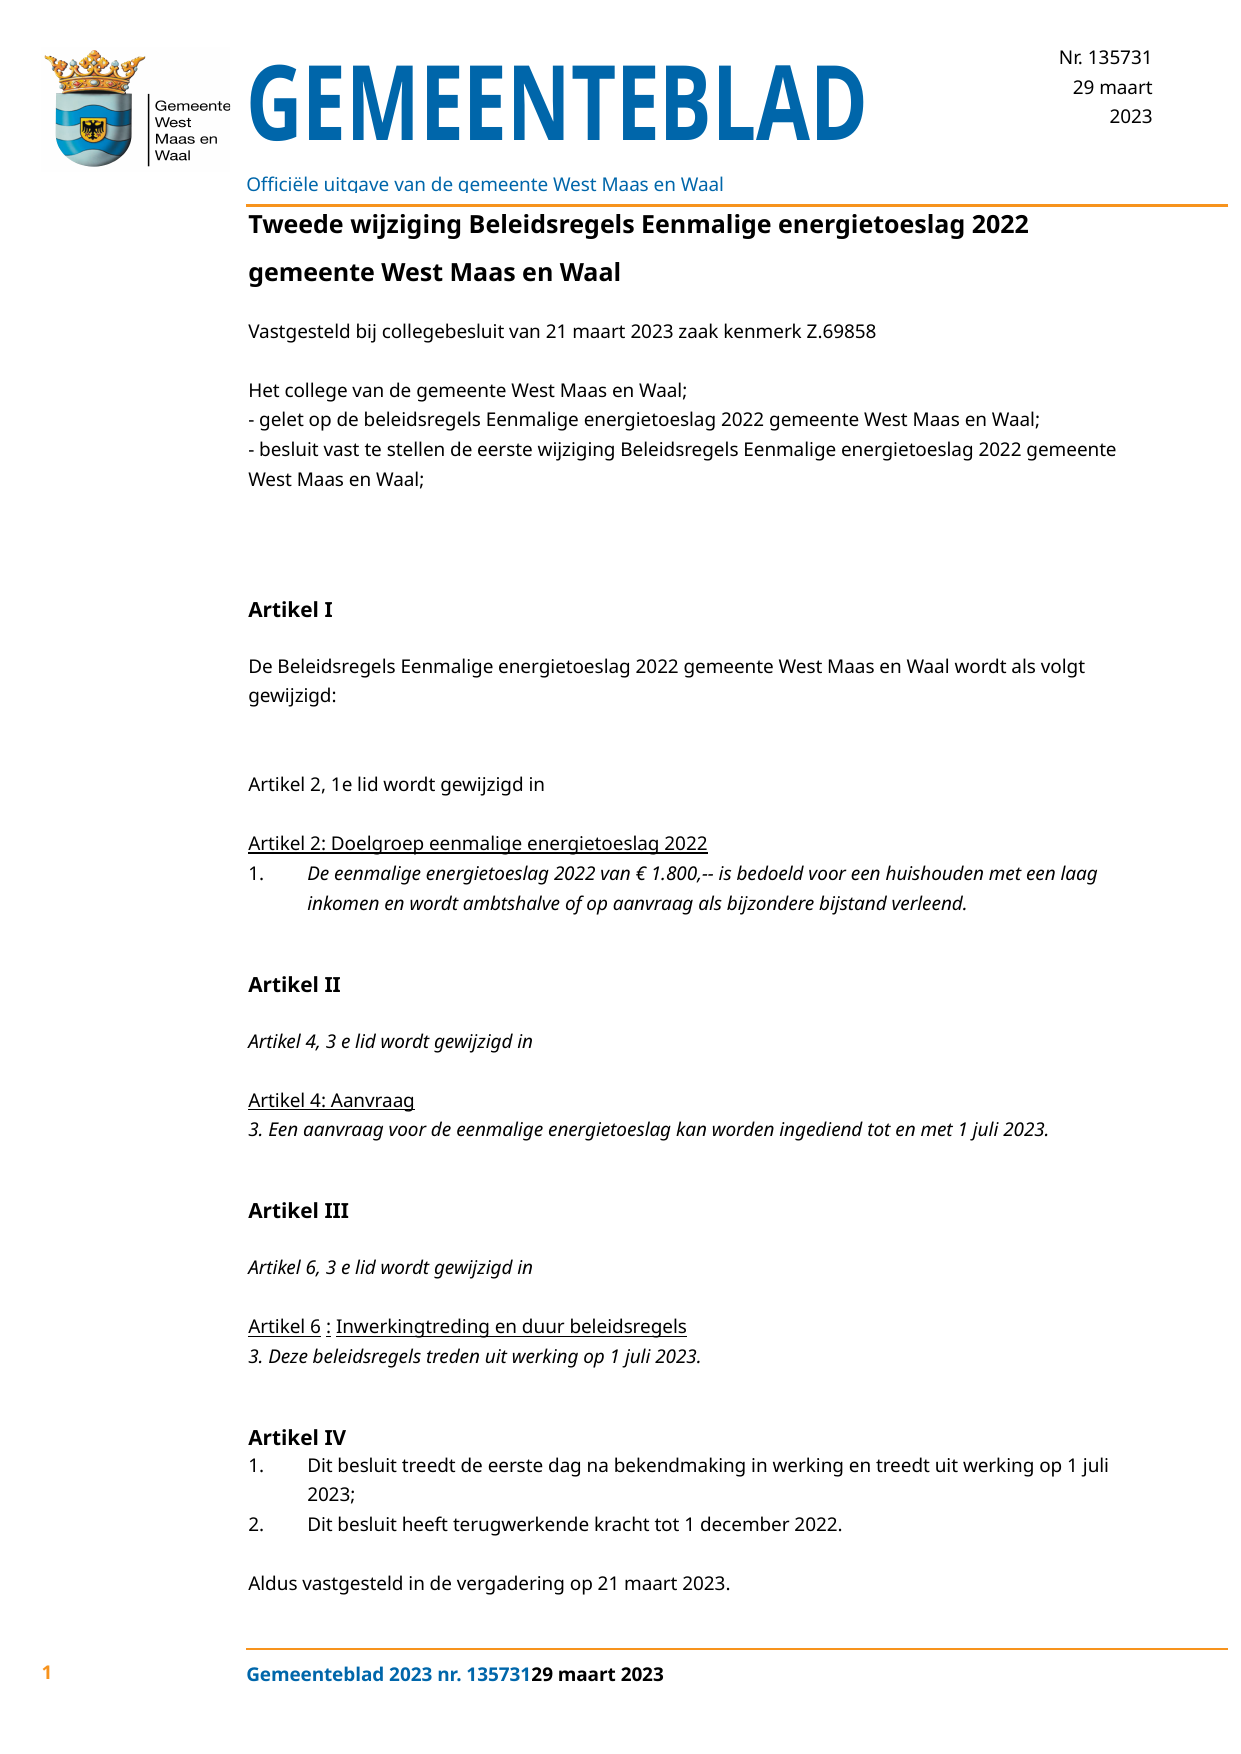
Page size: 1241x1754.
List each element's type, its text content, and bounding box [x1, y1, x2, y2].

text Artikel I [248, 595, 1152, 623]
picture [41, 47, 231, 172]
text De Beleidsregels Eenmalige energietoeslag 2022 gemeente West Maas en Waal wordt als volgt gewijzigd: [248, 653, 1152, 708]
text 3. Deze beleidsregels treden uit werking op 1 juli 2023. [248, 1343, 1152, 1369]
text Het college van de gemeente West Maas en Waal; [248, 377, 1152, 403]
text Artikel II [248, 970, 1152, 998]
text - gelet op de beleidsregels Eenmalige energietoeslag 2022 gemeente West Maas en Waal; [248, 407, 1152, 432]
text Artikel IV [248, 1423, 1152, 1452]
text Artikel 4: Aanvraag [248, 1087, 1152, 1113]
text Artikel 4, 3 e lid wordt gewijzigd in [248, 1028, 1152, 1053]
list Dit besluit heeft terugwerkende kracht tot 1 december 2022. [248, 1511, 1152, 1537]
text Artikel III [248, 1197, 1152, 1225]
list De eenmalige energietoeslag 2022 van € 1.800,-- is bedoeld voor een huishouden met een laag inkomen en wordt ambtshalve of op aanvraag als bijzondere bijstand verleend. [248, 860, 1152, 916]
text Artikel 6, 3 e lid wordt gewijzigd in [248, 1254, 1152, 1280]
text 3. Een aanvraag voor de eenmalige energietoeslag kan worden ingediend tot en met 1 juli 2023. [248, 1117, 1152, 1142]
text - besluit vast te stellen de eerste wijziging Beleidsregels Eenmalige energietoeslag 2022 gemeente West Maas en Waal; [248, 436, 1152, 492]
text Aldus vastgesteld in de vergadering op 21 maart 2023. [248, 1570, 1152, 1596]
text Artikel 2: Doelgroep eenmalige energietoeslag 2022 [248, 831, 1152, 856]
text Tweede wijziging Beleidsregels Eenmalige energietoeslag 2022 gemeente West Maas en Waal [248, 207, 1152, 288]
text Artikel 6 : Inwerkingtreding en duur beleidsregels [248, 1314, 1152, 1339]
text Artikel 2, 1e lid wordt gewijzigd in [248, 771, 1152, 797]
text Vastgesteld bij collegebesluit van 21 maart 2023 zaak kenmerk Z.69858 [248, 318, 1152, 344]
list Dit besluit treedt de eerste dag na bekendmaking in werking en treedt uit werking op 1 juli 2023; [248, 1452, 1152, 1507]
